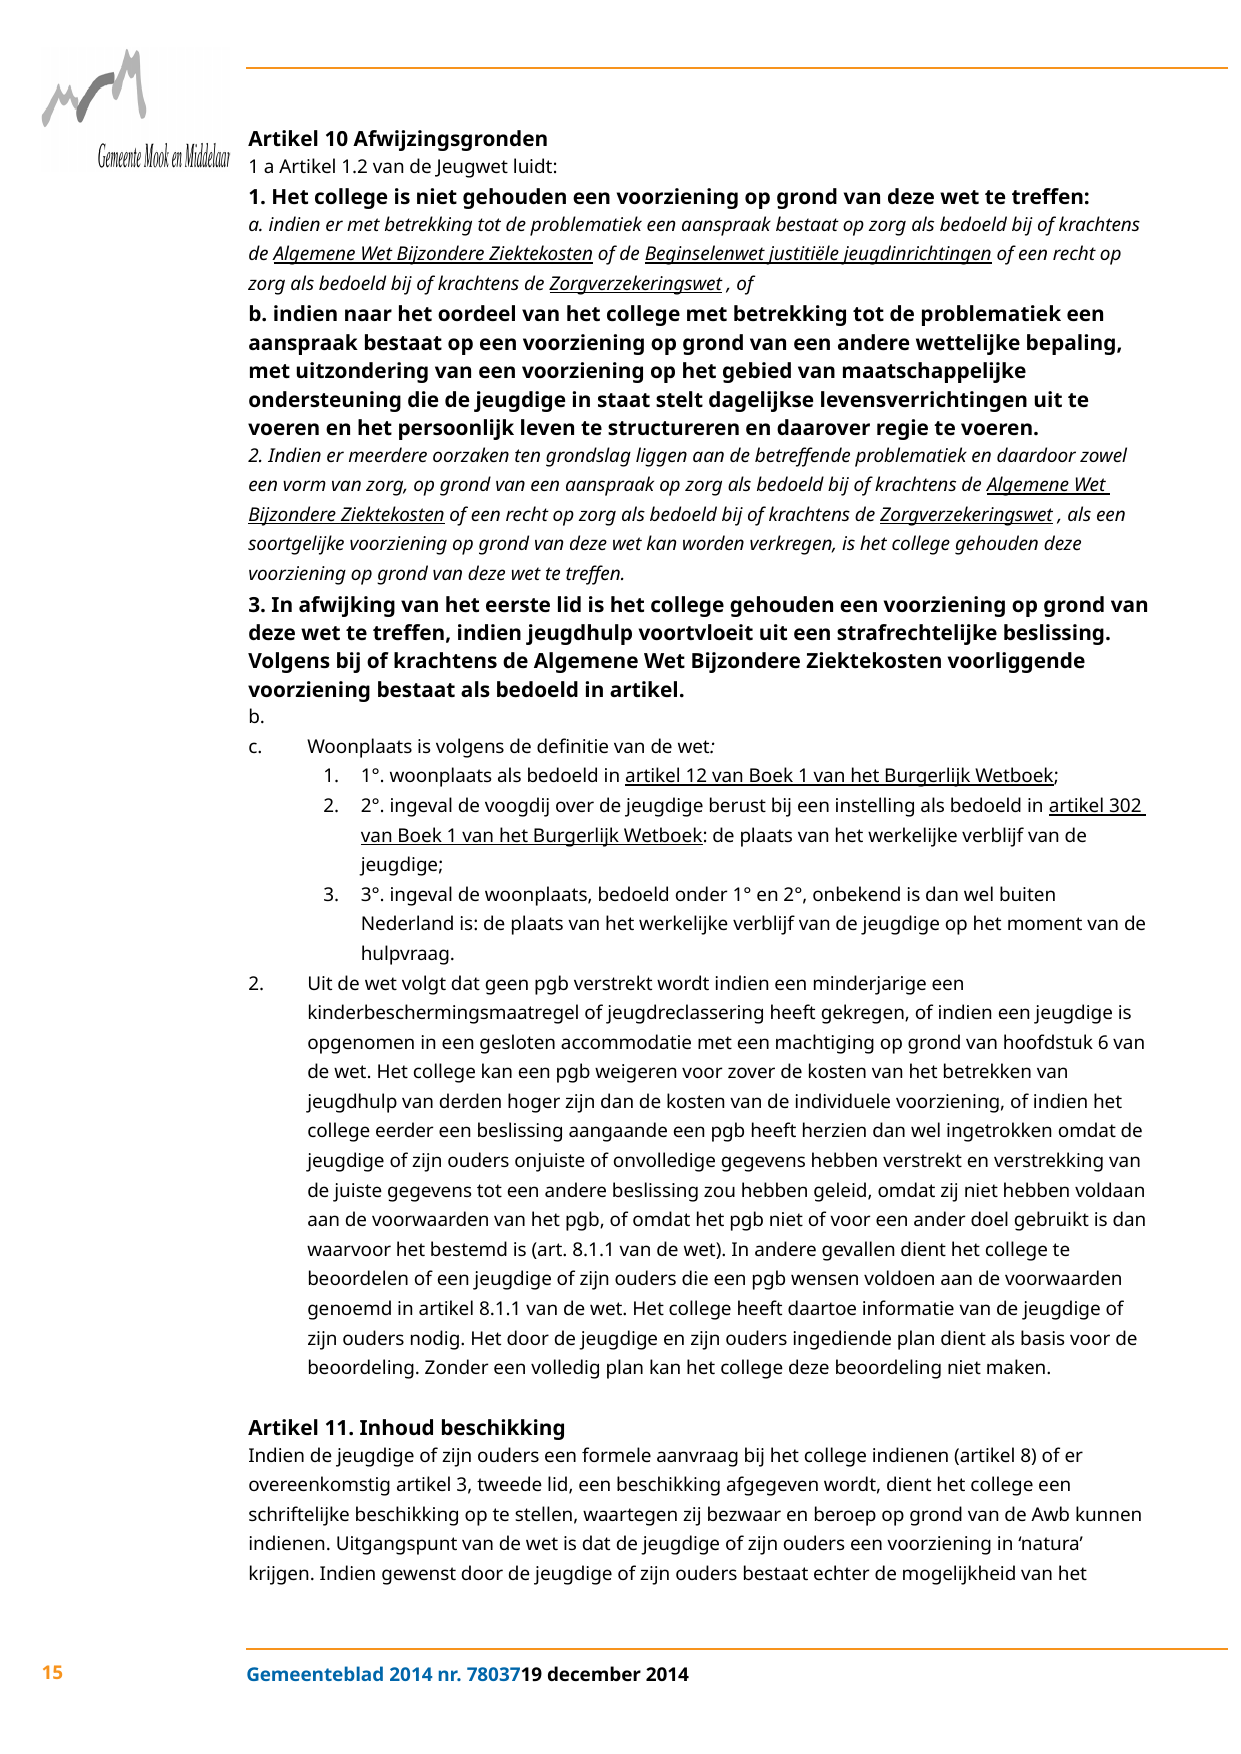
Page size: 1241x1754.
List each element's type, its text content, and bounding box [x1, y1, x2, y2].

text Volgens bij of krachtens de Algemene Wet Bijzondere Ziektekosten voorliggende voorziening bestaat als bedoeld in artikel. [248, 647, 1152, 703]
text b. indien naar het oordeel van het college met betrekking tot de problematiek een aanspraak bestaat op een voorziening op grond van een andere wettelijke bepaling, met uitzondering van een voorziening op het gebied van maatschappelijke ondersteuning die de jeugdige in staat stelt dagelijkse levensverrichtingen uit te voeren en het persoonlijk leven te structureren en daarover regie te voeren. [248, 299, 1152, 442]
list Uit de wet volgt dat geen pgb verstrekt wordt indien een minderjarige een kinderbeschermingsmaatregel of jeugdreclassering heeft gekregen, of indien een jeugdige is opgenomen in een gesloten accommodatie met een machtiging op grond van hoofdstuk 6 van de wet. Het college kan een pgb weigeren voor zover de kosten van het betrekken van jeugdhulp van derden hoger zijn dan de kosten van de individuele voorziening, of indien het college eerder een beslissing aangaande een pgb heeft herzien dan wel ingetrokken omdat de jeugdige of zijn ouders onjuiste of onvolledige gegevens hebben verstrekt en verstrekking van de juiste gegevens tot een andere beslissing zou hebben geleid, omdat zij niet hebben voldaan aan de voorwaarden van het pgb, of omdat het pgb niet of voor een ander doel gebruikt is dan waarvoor het bestemd is (art. 8.1.1 van de wet). In andere gevallen dient het college te beoordelen of een jeugdige of zijn ouders die een pgb wensen voldoen aan de voorwaarden genoemd in artikel 8.1.1 van de wet. Het college heeft daartoe informatie van de jeugdige of zijn ouders nodig. Het door de jeugdige en zijn ouders ingediende plan dient als basis voor de beoordeling. Zonder een volledig plan kan het college deze beoordeling niet maken. [248, 970, 1152, 1380]
text Artikel 10 Afwijzingsgronden [248, 124, 1152, 153]
text 1. Het college is niet gehouden een voorziening op grond van deze wet te treffen: [248, 182, 1152, 211]
text 1 a Artikel 1.2 van de Jeugwet luidt: [248, 153, 1152, 178]
list 3°. ingeval de woonplaats, bedoeld onder 1° en 2°, onbekend is dan wel buiten Nederland is: de plaats van het werkelijke verblijf van de jeugdige op het moment van de hulpvraag. [323, 881, 1152, 966]
text Indien de jeugdige of zijn ouders een formele aanvraag bij het college indienen (artikel 8) of er overeenkomstig artikel 3, tweede lid, een beschikking afgegeven wordt, dient het college een schriftelijke beschikking op te stellen, waartegen zij bezwaar en beroep op grond van de Awb kunnen indienen. Uitgangspunt van de wet is dat de jeugdige of zijn ouders een voorziening in ‘natura’ krijgen. Indien gewenst door de jeugdige of zijn ouders bestaat echter de mogelijkheid van het [248, 1442, 1152, 1586]
text 3. In afwijking van het eerste lid is het college gehouden een voorziening op grond van deze wet te treffen, indien jeugdhulp voortvloeit uit een strafrechtelijke beslissing. [248, 590, 1152, 647]
text a. indien er met betrekking tot de problematiek een aanspraak bestaat op zorg als bedoeld bij of krachtens de Algemene Wet Bijzondere Ziektekosten of de Beginselenwet justitiële jeugdinrichtingen of een recht op zorg als bedoeld bij of krachtens de Zorgverzekeringswet , of [248, 211, 1152, 296]
list 1°. woonplaats als bedoeld in artikel 12 van Boek 1 van het Burgerlijk Wetboek; [323, 763, 1152, 788]
text 2. Indien er meerdere oorzaken ten grondslag liggen aan de betreffende problematiek en daardoor zowel een vorm van zorg, op grond van een aanspraak op zorg als bedoeld bij of krachtens de Algemene Wet Bijzondere Ziektekosten of een recht op zorg als bedoeld bij of krachtens de Zorgverzekeringswet , als een soortgelijke voorziening op grond van deze wet kan worden verkregen, is het college gehouden deze voorziening op grond van deze wet te treffen. [248, 442, 1152, 586]
text Artikel 11. Inhoud beschikking [248, 1413, 1152, 1442]
picture [41, 47, 231, 172]
list Woonplaats is volgens de definitie van de wet: [248, 733, 1152, 759]
list 2°. ingeval de voogdij over de jeugdige berust bij een instelling als bedoeld in artikel 302 van Boek 1 van het Burgerlijk Wetboek: de plaats van het werkelijke verblijf van de jeugdige; [323, 792, 1152, 877]
text b. [248, 703, 1152, 729]
